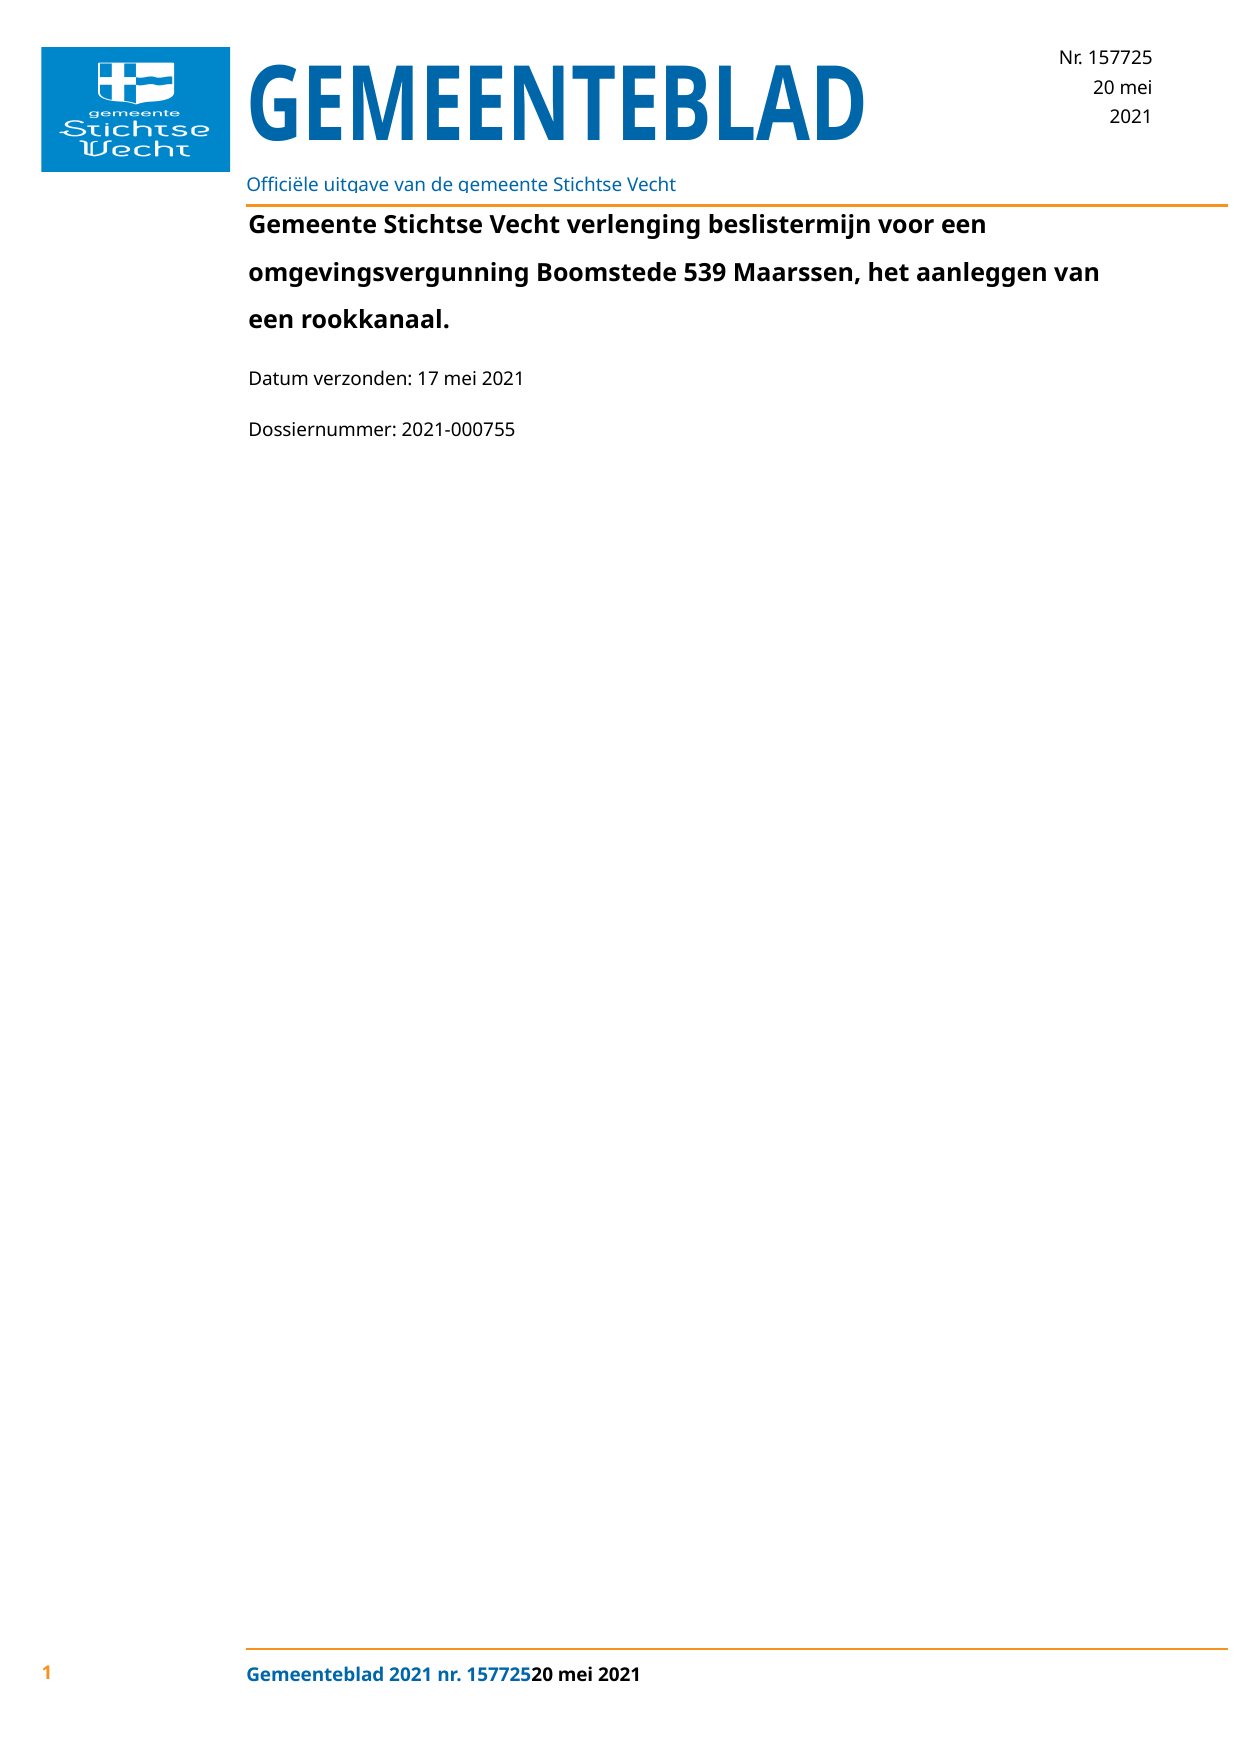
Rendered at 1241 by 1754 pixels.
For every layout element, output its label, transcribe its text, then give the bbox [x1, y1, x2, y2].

picture [137, 63, 174, 103]
text Gemeente Stichtse Vecht verlenging beslistermijn voor een omgevingsvergunning Boomstede 539 Maarssen, het aanleggen van een rookkanaal. [248, 207, 1152, 336]
text Dossiernummer: 2021-000755 [248, 416, 1152, 442]
text Datum verzonden: 17 mei 2021 [248, 366, 1152, 391]
picture [99, 63, 135, 101]
